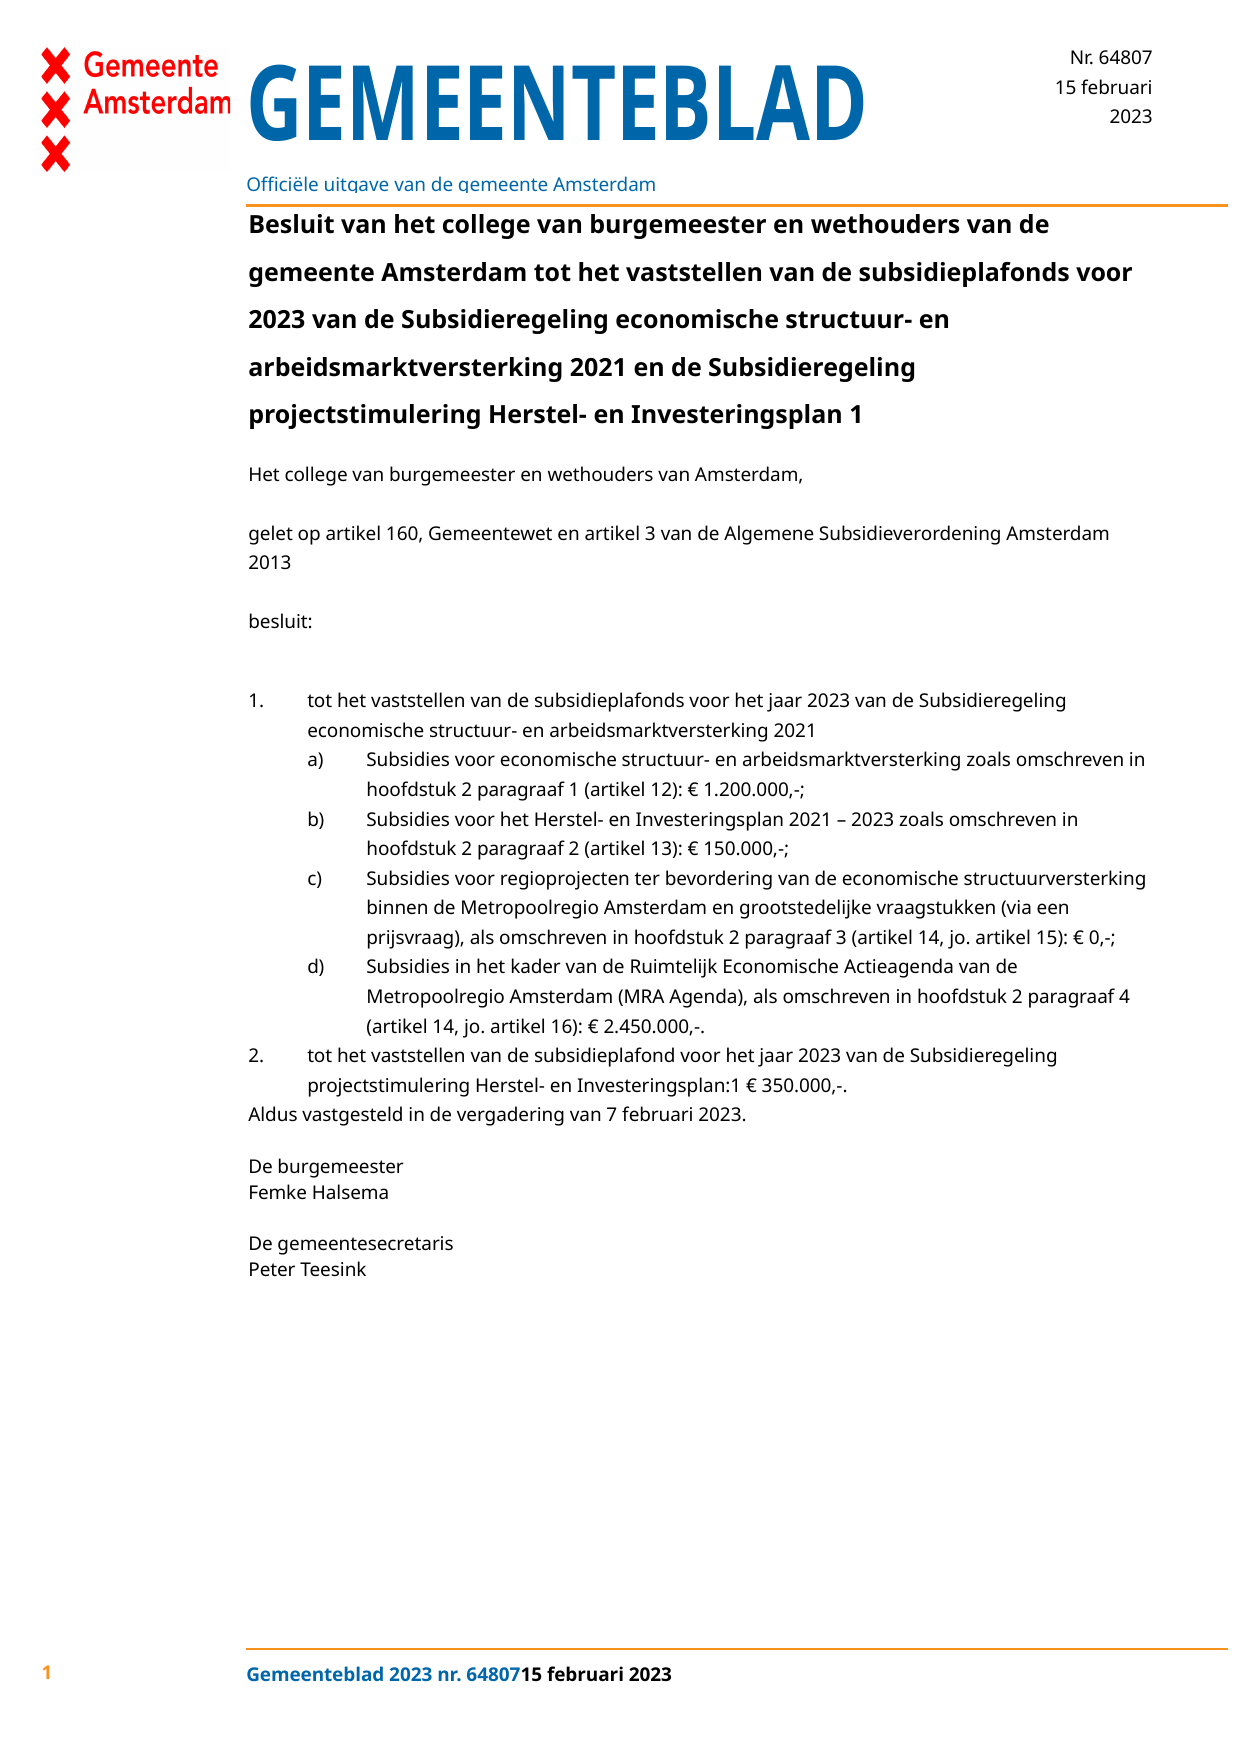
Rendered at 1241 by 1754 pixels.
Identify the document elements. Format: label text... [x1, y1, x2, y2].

list Subsidies voor regioprojecten ter bevordering van de economische structuurversterking binnen de Metropoolregio Amsterdam en grootstedelijke vraagstukken (via een prijsvraag), als omschreven in hoofdstuk 2 paragraaf 3 (artikel 14, jo. artikel 15): € 0,-; [307, 865, 1152, 950]
text Besluit van het college van burgemeester en wethouders van de gemeente Amsterdam tot het vaststellen van de subsidieplafonds voor 2023 van de Subsidieregeling economische structuur- en arbeidsmarktversterking 2021 en de Subsidieregeling projectstimulering Herstel- en Investeringsplan 1 [248, 207, 1152, 431]
text De burgemeester [248, 1153, 1152, 1179]
text Het college van burgemeester en wethouders van Amsterdam, [248, 461, 1152, 486]
text gelet op artikel 160, Gemeentewet en artikel 3 van de Algemene Subsidieverordening Amsterdam 2013 [248, 520, 1152, 575]
text Peter Teesink [248, 1256, 1152, 1282]
list tot het vaststellen van de subsidieplafond voor het jaar 2023 van de Subsidieregeling projectstimulering Herstel- en Investeringsplan:1 € 350.000,-. [248, 1042, 1152, 1098]
list Subsidies in het kader van de Ruimtelijk Economische Actieagenda van de Metropoolregio Amsterdam (MRA Agenda), als omschreven in hoofdstuk 2 paragraaf 4 (artikel 14, jo. artikel 16): € 2.450.000,-. [307, 954, 1152, 1039]
text besluit: [248, 609, 1152, 634]
text De gemeentesecretaris [248, 1230, 1152, 1256]
text Aldus vastgesteld in de vergadering van 7 februari 2023. [248, 1102, 1152, 1127]
list Subsidies voor het Herstel- en Investeringsplan 2021 – 2023 zoals omschreven in hoofdstuk 2 paragraaf 2 (artikel 13): € 150.000,-; [307, 806, 1152, 861]
list Subsidies voor economische structuur- en arbeidsmarktversterking zoals omschreven in hoofdstuk 2 paragraaf 1 (artikel 12): € 1.200.000,-; [307, 747, 1152, 802]
list tot het vaststellen van de subsidieplafonds voor het jaar 2023 van de Subsidieregeling economische structuur- en arbeidsmarktversterking 2021 [248, 687, 1152, 743]
text Femke Halsema [248, 1179, 1152, 1204]
picture [41, 47, 231, 172]
